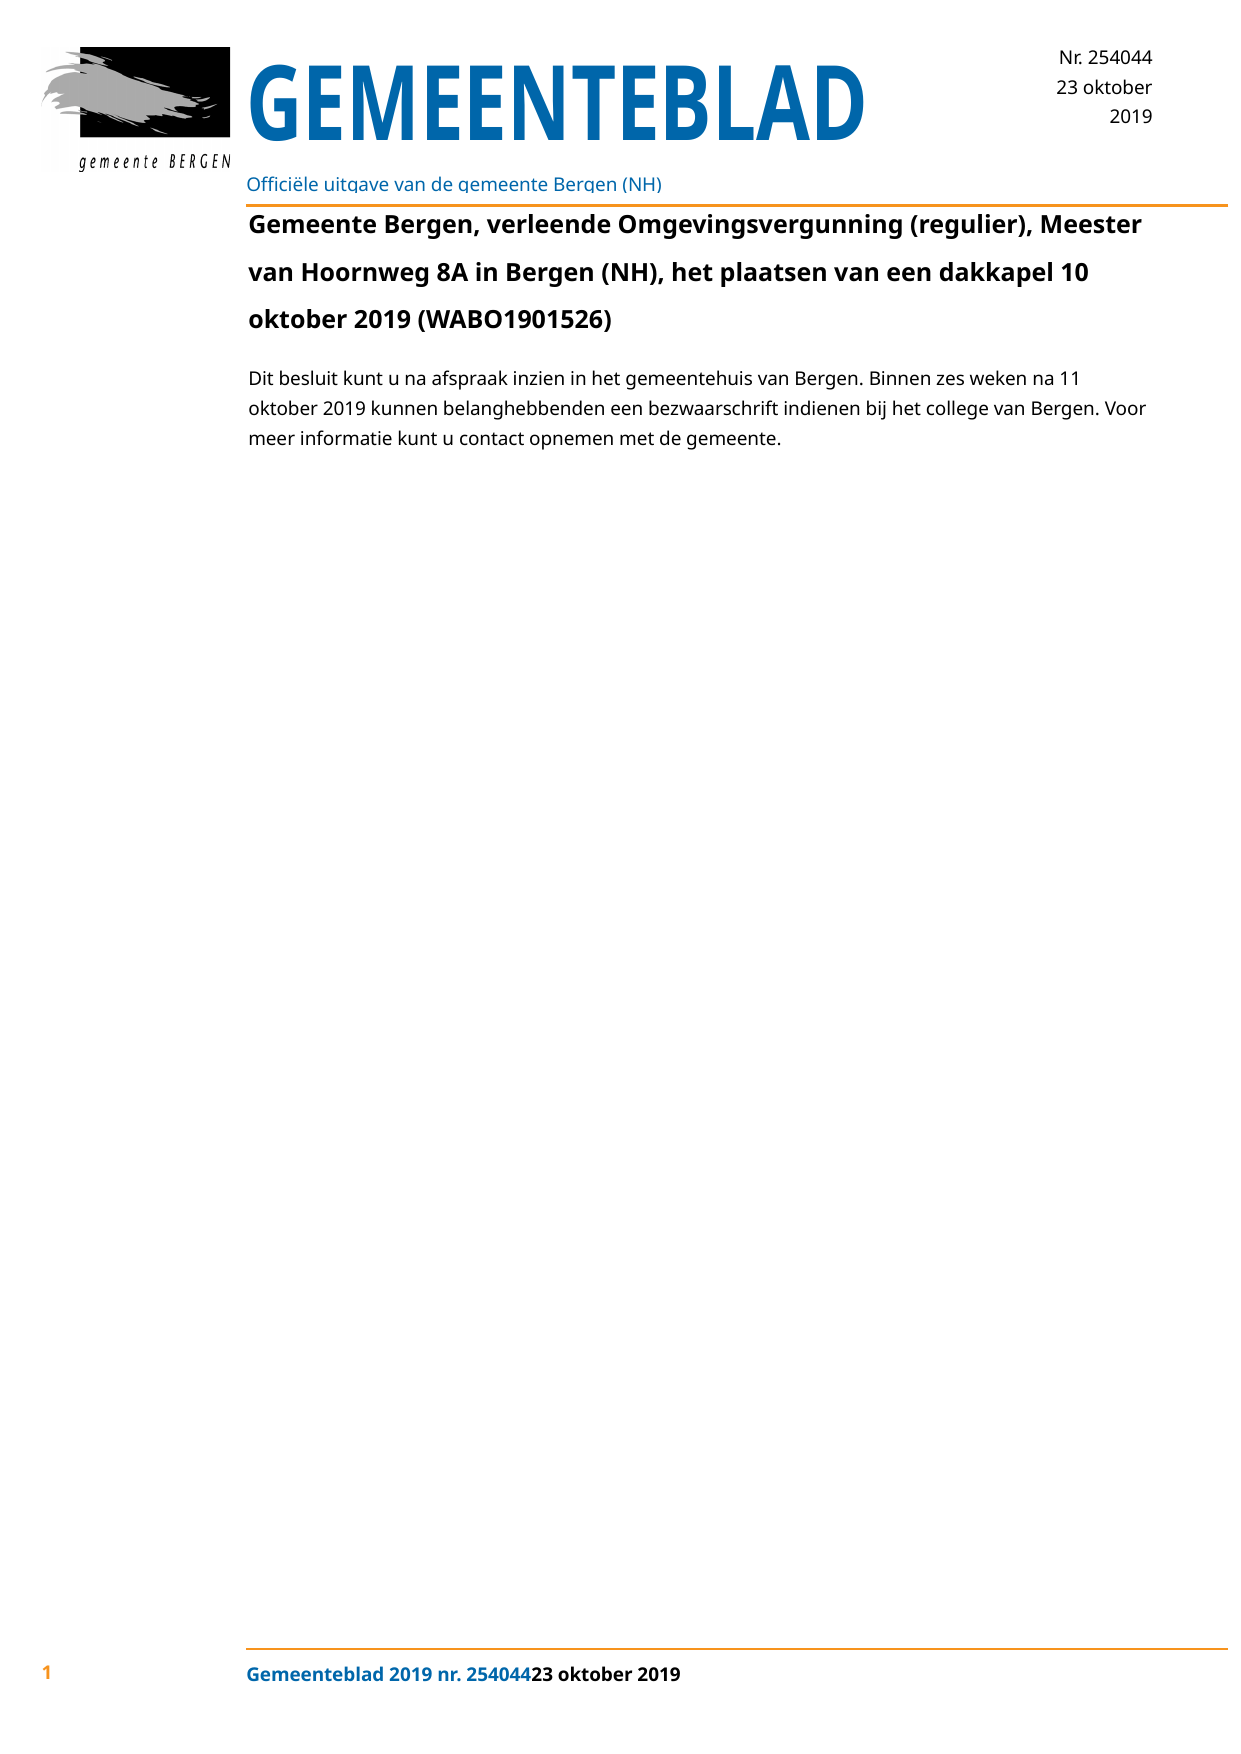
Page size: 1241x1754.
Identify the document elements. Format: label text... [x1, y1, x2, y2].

text Dit besluit kunt u na afspraak inzien in het gemeentehuis van Bergen. Binnen zes weken na 11 oktober 2019 kunnen belanghebbenden een bezwaarschrift indienen bij het college van Bergen. Voor meer informatie kunt u contact opnemen met de gemeente. [248, 366, 1152, 450]
text Gemeente Bergen, verleende Omgevingsvergunning (regulier), Meester van Hoornweg 8A in Bergen (NH), het plaatsen van een dakkapel 10 oktober 2019 (WABO1901526) [248, 207, 1152, 336]
picture [41, 47, 231, 172]
